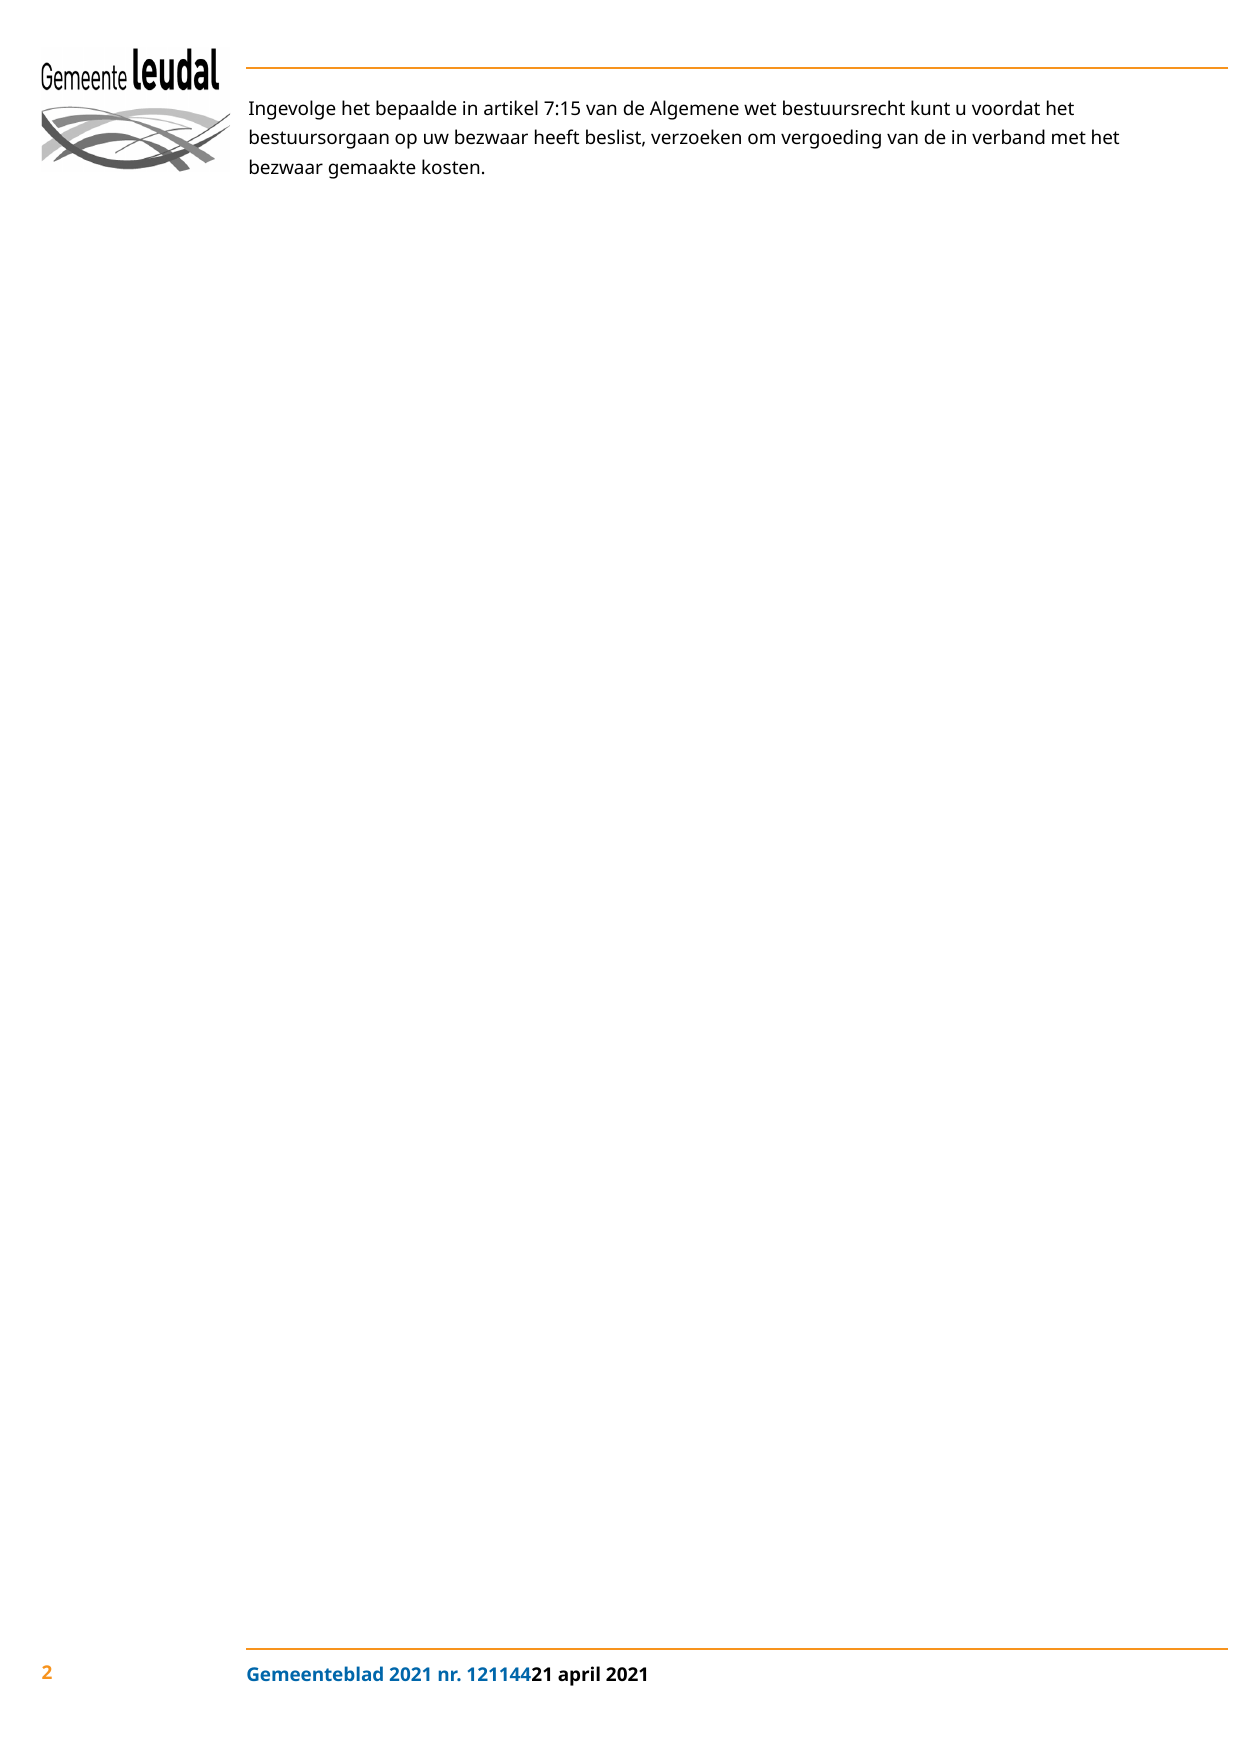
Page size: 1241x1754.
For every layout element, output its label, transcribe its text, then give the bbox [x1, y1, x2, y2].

text Ingevolge het bepaalde in artikel 7:15 van de Algemene wet bestuursrecht kunt u voordat het bestuursorgaan op uw bezwaar heeft beslist, verzoeken om vergoeding van de in verband met het bezwaar gemaakte kosten. [248, 95, 1152, 180]
picture [41, 47, 231, 172]
